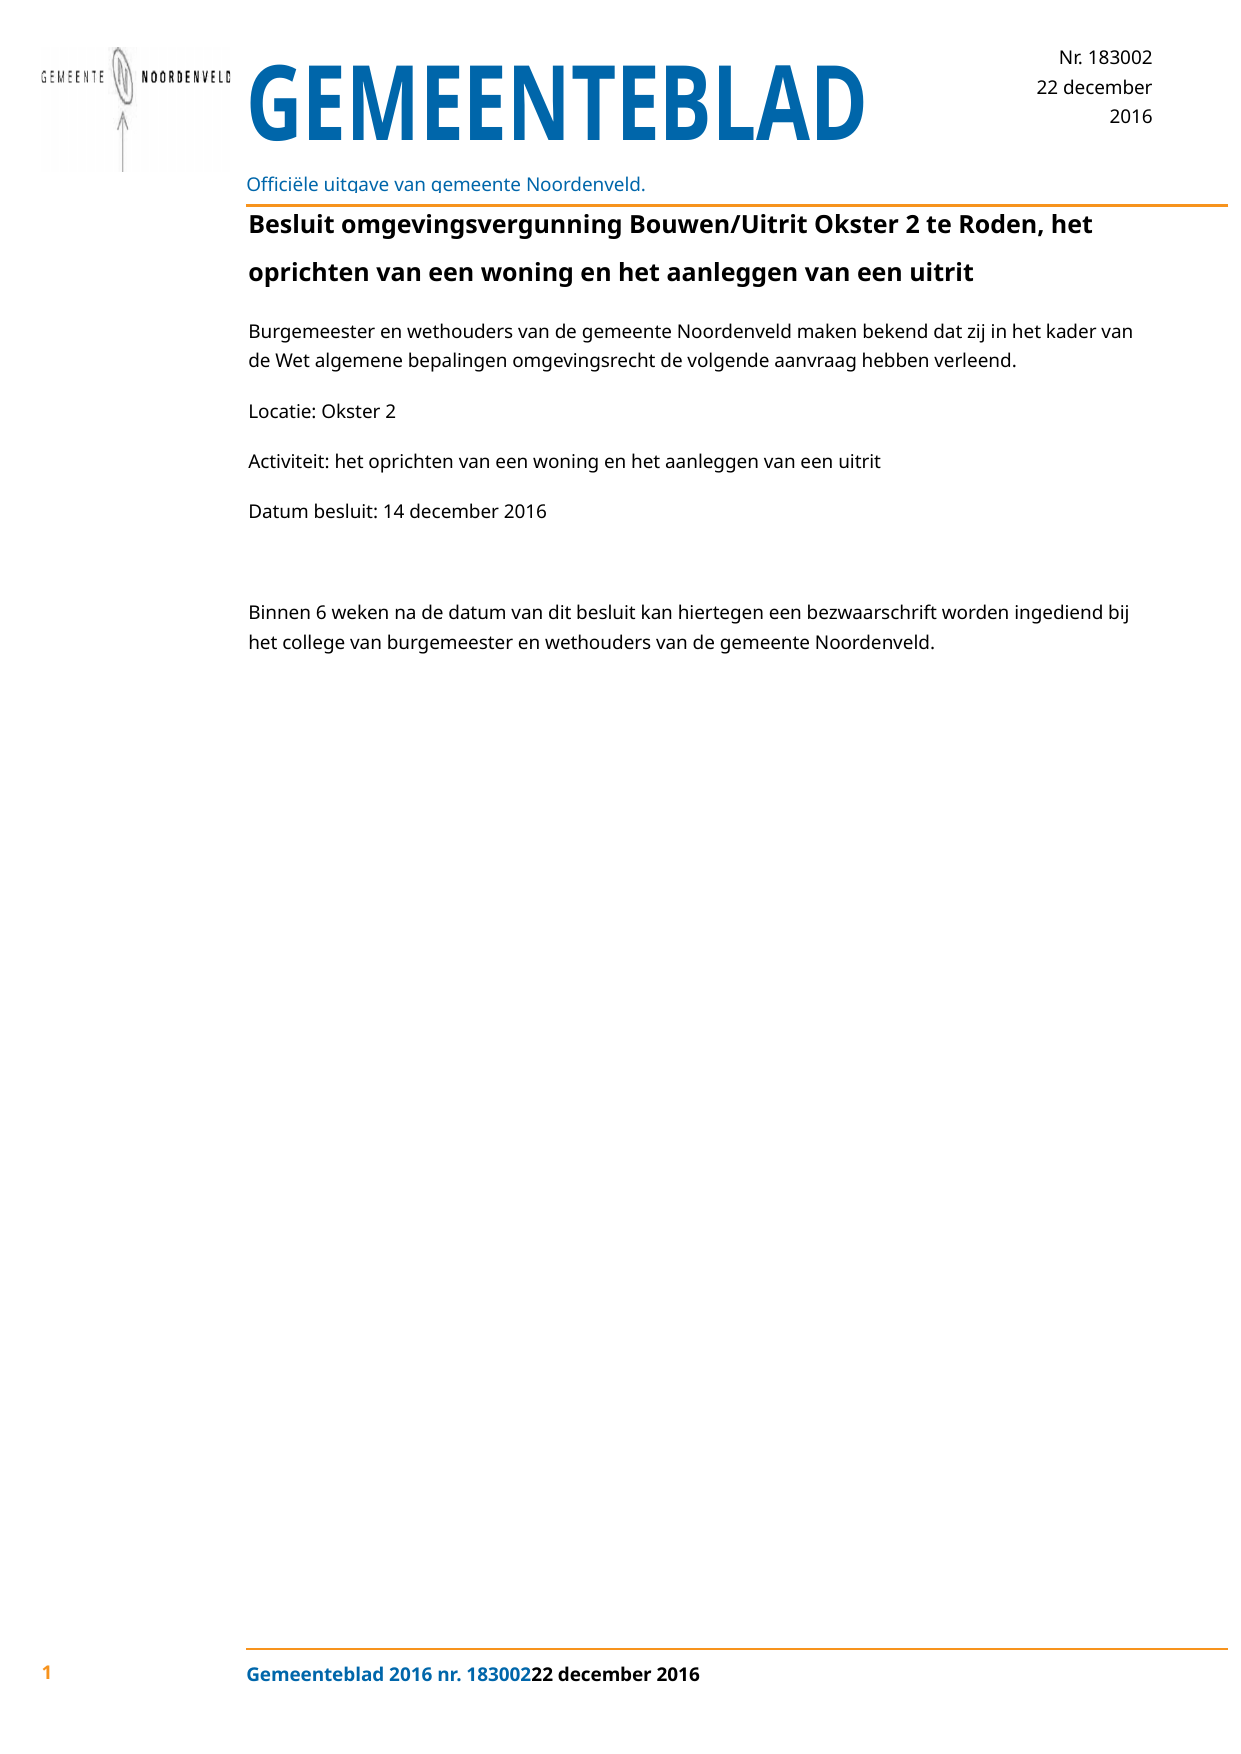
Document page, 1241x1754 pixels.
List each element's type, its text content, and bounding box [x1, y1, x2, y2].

text Burgemeester en wethouders van de gemeente Noordenveld maken bekend dat zij in het kader van de Wet algemene bepalingen omgevingsrecht de volgende aanvraag hebben verleend. [248, 318, 1152, 373]
text Activiteit: het oprichten van een woning en het aanleggen van een uitrit [248, 448, 1152, 474]
picture [41, 47, 231, 172]
text Besluit omgevingsvergunning Bouwen/Uitrit Okster 2 te Roden, het oprichten van een woning en het aanleggen van een uitrit [248, 207, 1152, 288]
text Datum besluit: 14 december 2016 [248, 499, 1152, 524]
text Binnen 6 weken na de datum van dit besluit kan hiertegen een bezwaarschrift worden ingediend bij het college van burgemeester en wethouders van de gemeente Noordenveld. [248, 599, 1152, 655]
text Locatie: Okster 2 [248, 398, 1152, 424]
